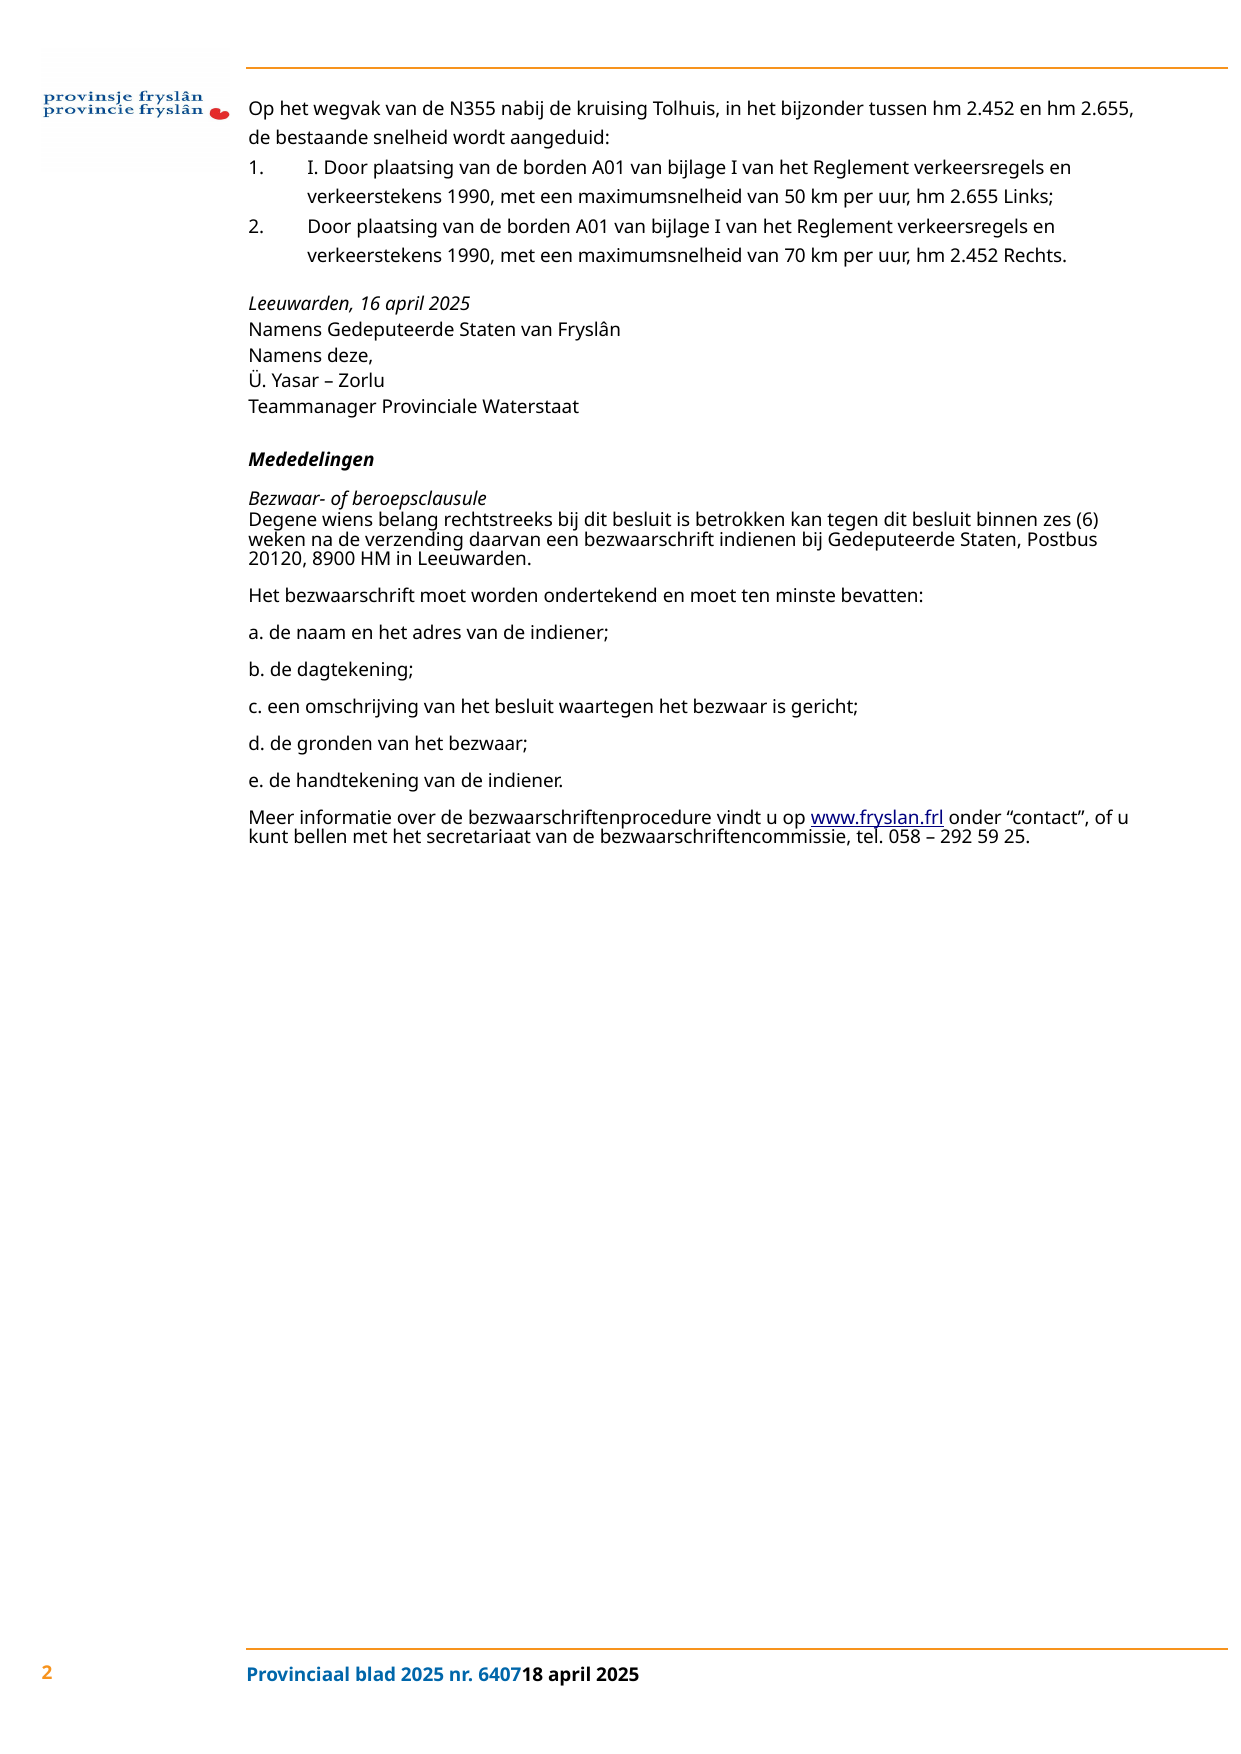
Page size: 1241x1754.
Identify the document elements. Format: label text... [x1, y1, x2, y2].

text d. de gronden van het bezwaar; [248, 735, 1152, 754]
text Het bezwaarschrift moet worden ondertekend en moet ten minste bevatten: [248, 587, 1152, 606]
text Namens Gedeputeerde Staten van Fryslân [248, 316, 1152, 342]
list I. Door plaatsing van de borden A01 van bijlage I van het Reglement verkeersregels en verkeerstekens 1990, met een maximumsnelheid van 50 km per uur, hm 2.655 Links; [248, 154, 1152, 209]
text Namens deze, [248, 342, 1152, 368]
text c. een omschrijving van het besluit waartegen het bezwaar is gericht; [248, 698, 1152, 717]
text Leeuwarden, 16 april 2025 [248, 291, 1152, 316]
picture [41, 47, 231, 172]
text Meer informatie over de bezwaarschriftenprocedure vindt u op www.fryslan.frl onder “contact”, of u kunt bellen met het secretariaat van de bezwaarschriftencommissie, tel. 058 – 292 59 25. [248, 809, 1152, 847]
text Bezwaar- of beroepsclausule [248, 486, 1152, 511]
text Ü. Yasar – Zorlu [248, 368, 1152, 393]
text e. de handtekening van de indiener. [248, 772, 1152, 791]
text Degene wiens belang rechtstreeks bij dit besluit is betrokken kan tegen dit besluit binnen zes (6) weken na de verzending daarvan een bezwaarschrift indienen bij Gedeputeerde Staten, Postbus 20120, 8900 HM in Leeuwarden. [248, 511, 1152, 569]
text Mededelingen [248, 446, 1152, 472]
text a. de naam en het adres van de indiener; [248, 624, 1152, 643]
text Op het wegvak van de N355 nabij de kruising Tolhuis, in het bijzonder tussen hm 2.452 en hm 2.655, de bestaande snelheid wordt aangeduid: [248, 95, 1152, 150]
text b. de dagtekening; [248, 661, 1152, 680]
list Door plaatsing van de borden A01 van bijlage I van het Reglement verkeersregels en verkeerstekens 1990, met een maximumsnelheid van 70 km per uur, hm 2.452 Rechts. [248, 213, 1152, 268]
text Teammanager Provinciale Waterstaat [248, 393, 1152, 419]
